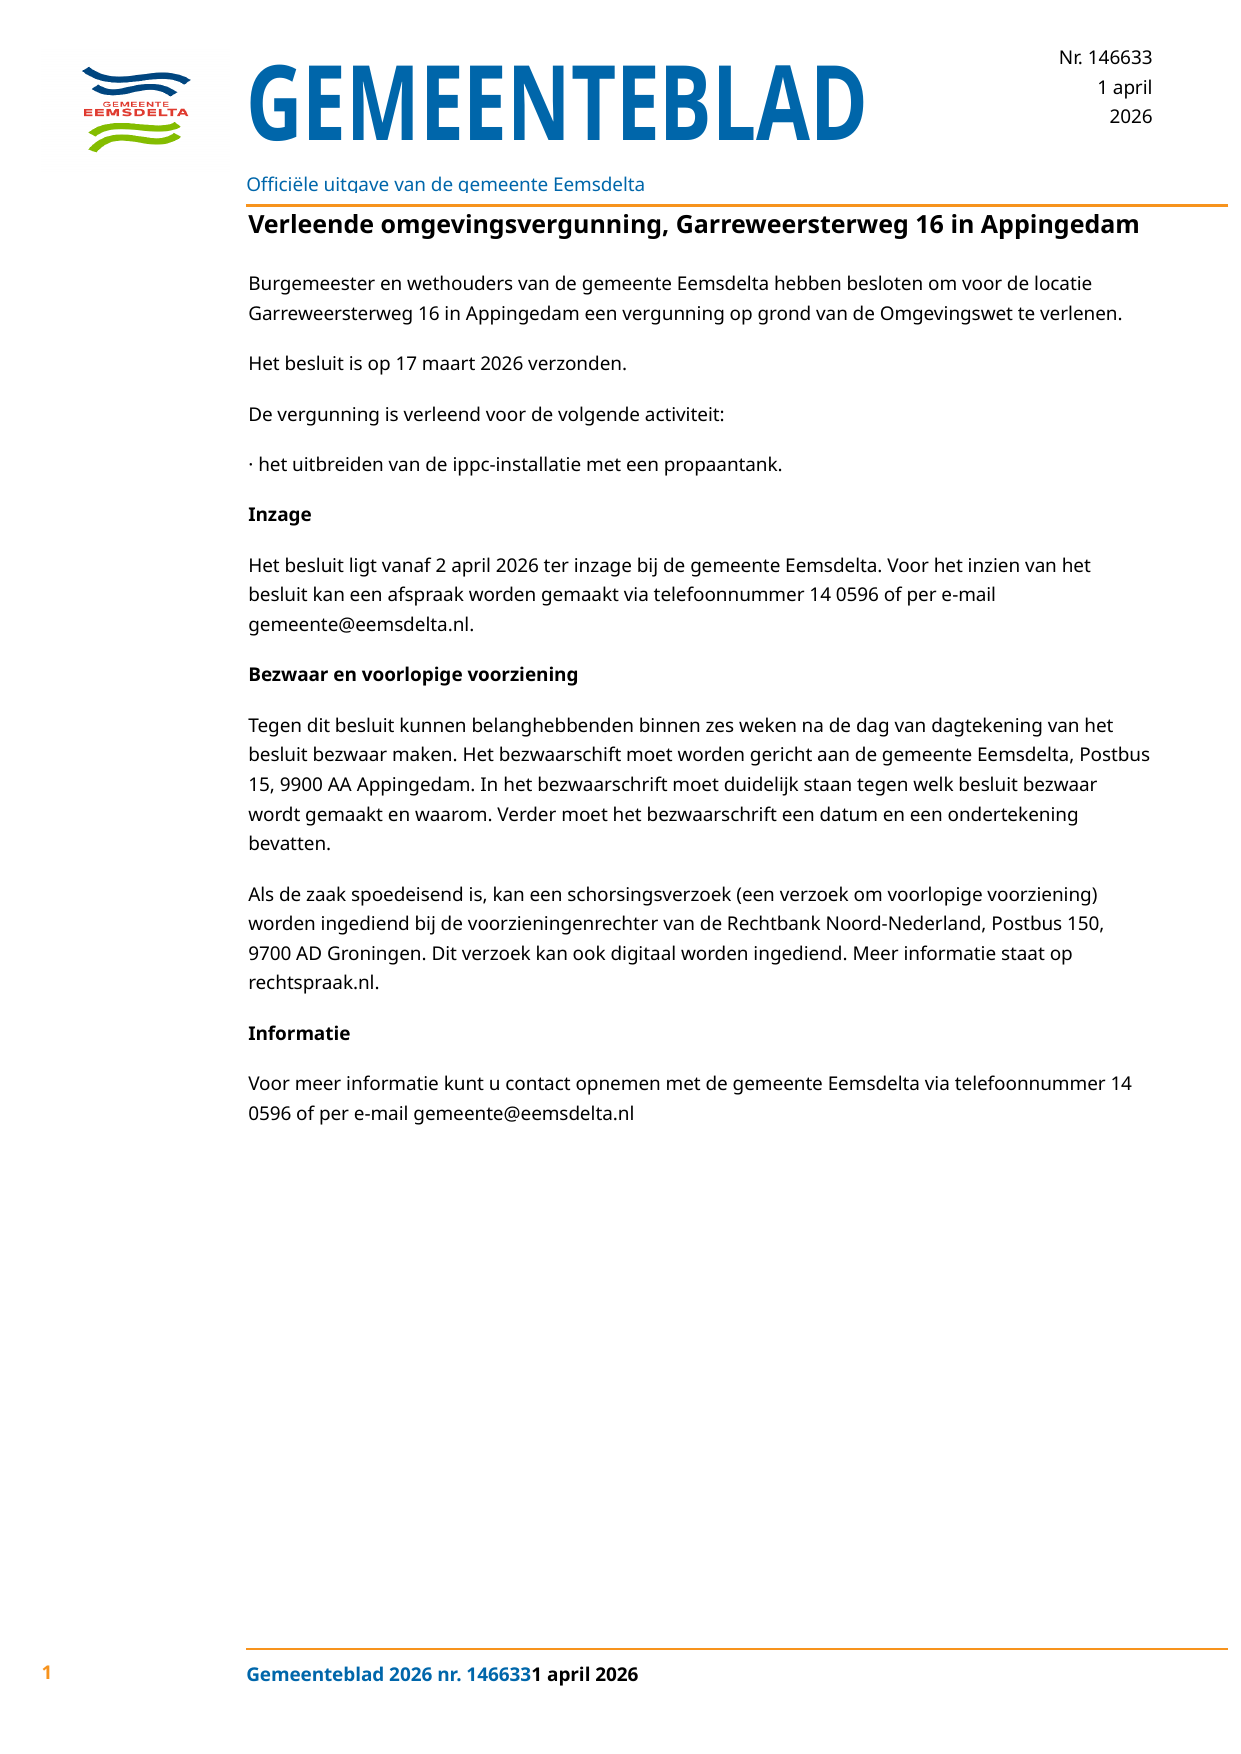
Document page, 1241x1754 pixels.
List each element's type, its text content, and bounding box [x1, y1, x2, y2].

text Voor meer informatie kunt u contact opnemen met de gemeente Eemsdelta via telefoonnummer 14 0596 of per e-mail gemeente@eemsdelta.nl [248, 1070, 1152, 1126]
text · het uitbreiden van de ippc-installatie met een propaantank. [248, 451, 1152, 477]
text Burgemeester en wethouders van de gemeente Eemsdelta hebben besloten om voor de locatie Garreweersterweg 16 in Appingedam een vergunning op grond van de Omgevingswet te verlenen. [248, 270, 1152, 326]
text Informatie [248, 1020, 1152, 1046]
text Bezwaar en voorlopige voorziening [248, 662, 1152, 687]
text De vergunning is verleend voor de volgende activiteit: [248, 401, 1152, 426]
text Inzage [248, 502, 1152, 527]
text Het besluit is op 17 maart 2026 verzonden. [248, 350, 1152, 376]
text Verleende omgevingsvergunning, Garreweersterweg 16 in Appingedam [248, 207, 1152, 241]
picture [41, 47, 231, 172]
text Tegen dit besluit kunnen belanghebbenden binnen zes weken na de dag van dagtekening van het besluit bezwaar maken. Het bezwaarschift moet worden gericht aan de gemeente Eemsdelta, Postbus 15, 9900 AA Appingedam. In het bezwaarschrift moet duidelijk staan tegen welk besluit bezwaar wordt gemaakt en waarom. Verder moet het bezwaarschrift een datum en een ondertekening bevatten. [248, 712, 1152, 856]
text Als de zaak spoedeisend is, kan een schorsingsverzoek (een verzoek om voorlopige voorziening) worden ingediend bij de voorzieningenrechter van de Rechtbank Noord-Nederland, Postbus 150, 9700 AD Groningen. Dit verzoek kan ook digitaal worden ingediend. Meer informatie staat op rechtspraak.nl. [248, 881, 1152, 995]
text Het besluit ligt vanaf 2 april 2026 ter inzage bij de gemeente Eemsdelta. Voor het inzien van het besluit kan een afspraak worden gemaakt via telefoonnummer 14 0596 of per e-mail gemeente@eemsdelta.nl. [248, 552, 1152, 637]
